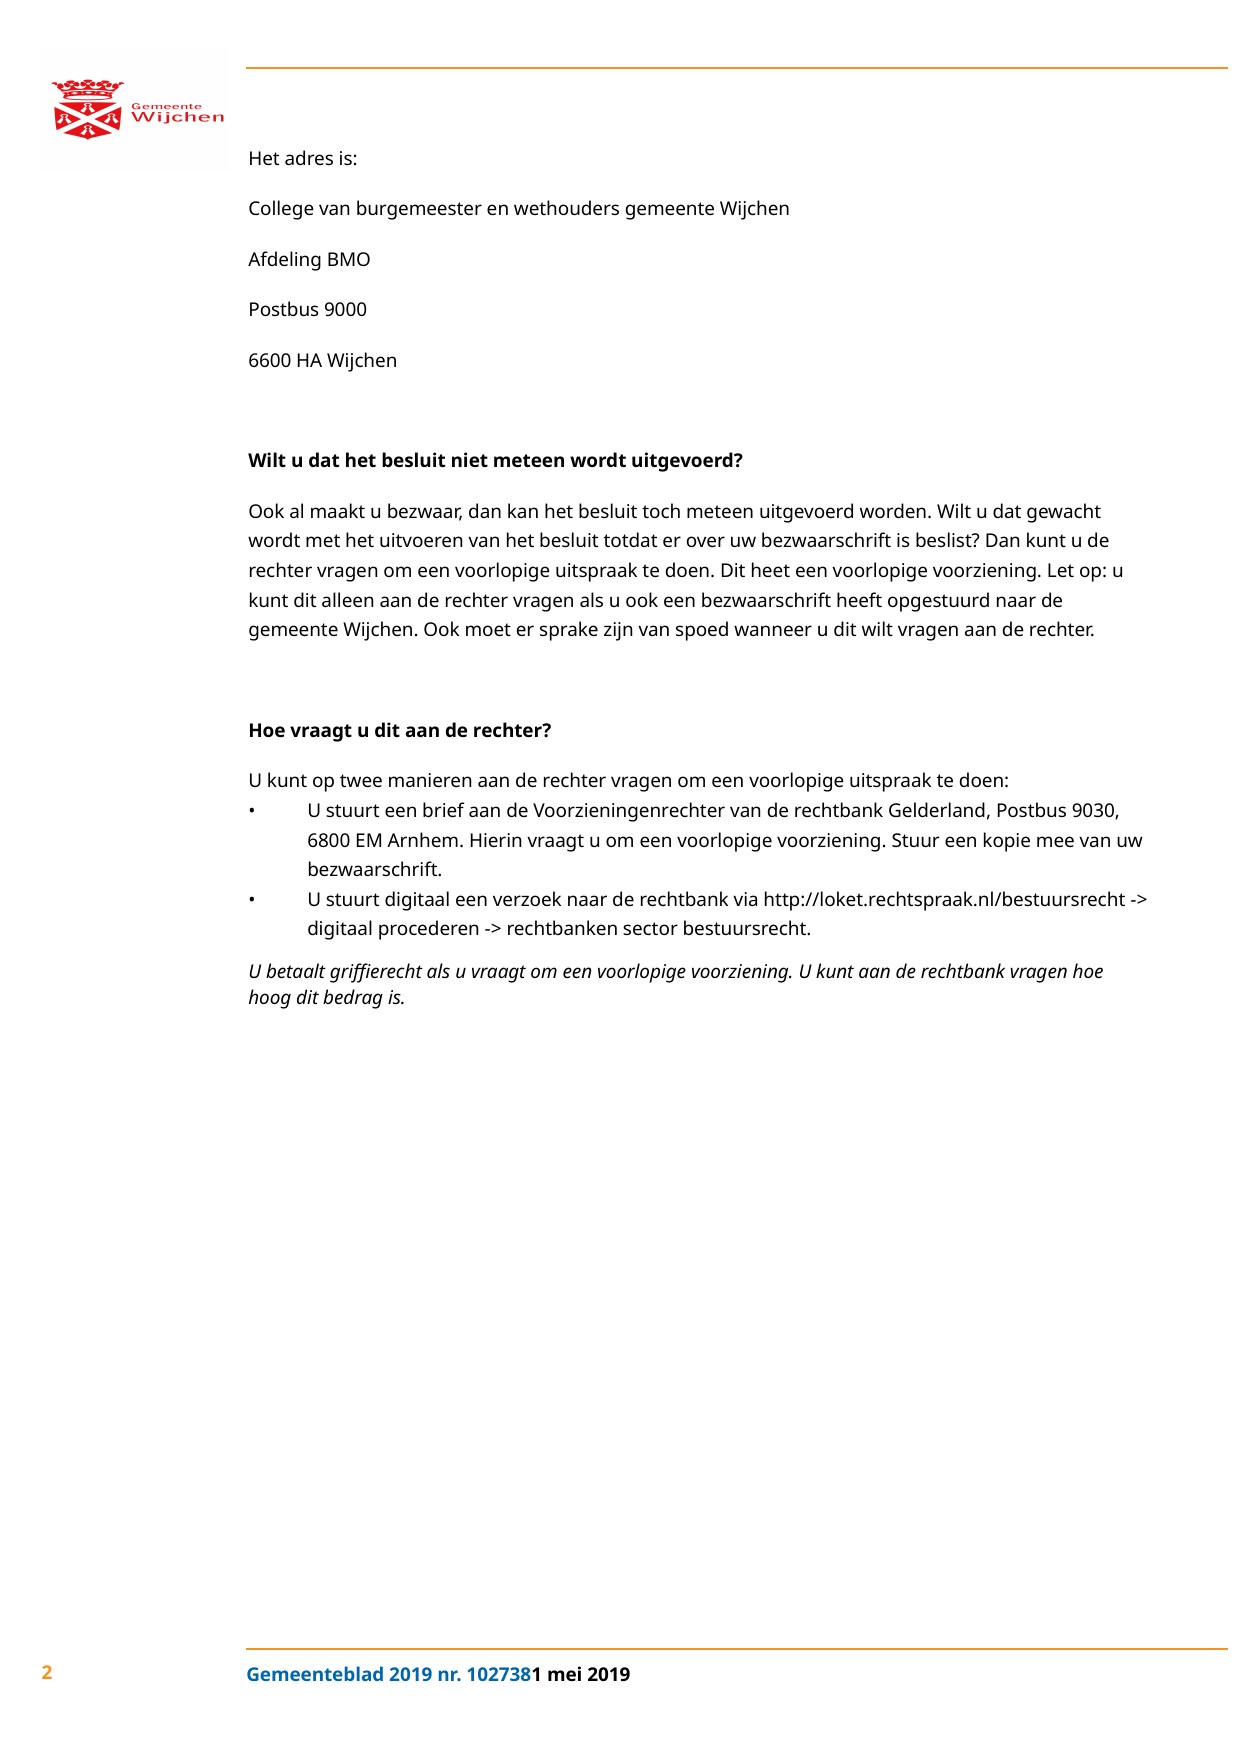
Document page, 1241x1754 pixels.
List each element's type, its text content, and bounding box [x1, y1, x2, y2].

list U stuurt een brief aan de Voorzieningenrechter van de rechtbank Gelderland, Postbus 9030, 6800 EM Arnhem. Hierin vraagt u om een voorlopige voorziening. Stuur een kopie mee van uw bezwaarschrift. [248, 797, 1152, 882]
text Het adres is: [248, 145, 1152, 171]
list U stuurt digitaal een verzoek naar de rechtbank via http://loket.rechtspraak.nl/bestuursrecht -> digitaal procederen -> rechtbanken sector bestuursrecht. [248, 886, 1152, 941]
text College van burgemeester en wethouders gemeente Wijchen [248, 196, 1152, 221]
text Afdeling BMO [248, 246, 1152, 272]
text Hoe vraagt u dit aan de rechter? [248, 717, 1152, 743]
picture [41, 47, 231, 172]
text U kunt op twee manieren aan de rechter vragen om een voorlopige uitspraak te doen: [248, 768, 1152, 793]
text U betaalt griffierecht als u vraagt om een voorlopige voorziening. U kunt aan de rechtbank vragen hoe hoog dit bedrag is. [248, 959, 1152, 1010]
text Postbus 9000 [248, 296, 1152, 322]
text Wilt u dat het besluit niet meteen wordt uitgevoerd? [248, 448, 1152, 473]
text Ook al maakt u bezwaar, dan kan het besluit toch meteen uitgevoerd worden. Wilt u dat gewacht wordt met het uitvoeren van het besluit totdat er over uw bezwaarschrift is beslist? Dan kunt u de rechter vragen om een voorlopige uitspraak te doen. Dit heet een voorlopige voorziening. Let op: u kunt dit alleen aan de rechter vragen als u ook een bezwaarschrift heeft opgestuurd naar de gemeente Wijchen. Ook moet er sprake zijn van spoed wanneer u dit wilt vragen aan de rechter. [248, 498, 1152, 642]
text 6600 HA Wijchen [248, 347, 1152, 373]
